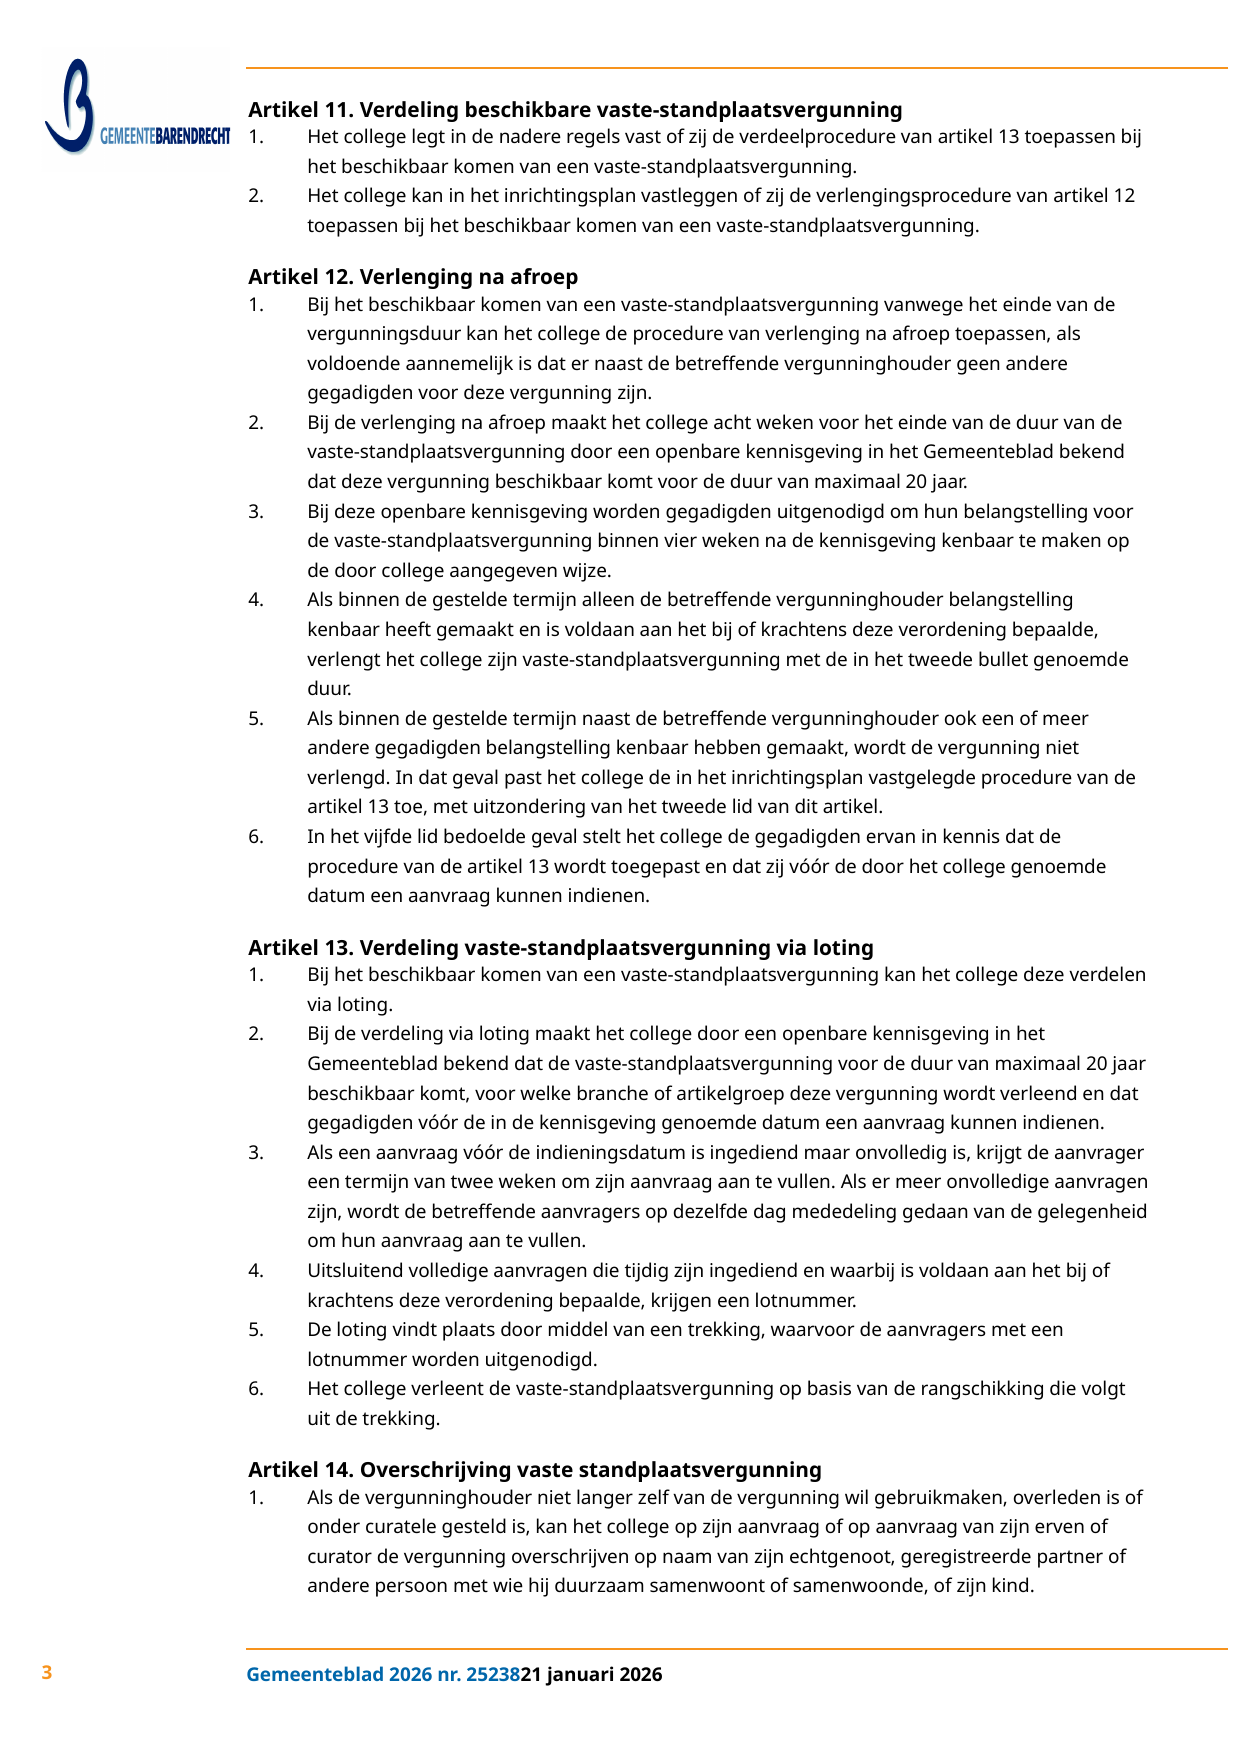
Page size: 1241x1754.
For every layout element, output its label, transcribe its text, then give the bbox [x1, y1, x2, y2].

picture [41, 47, 231, 172]
list Als een aanvraag vóór de indieningsdatum is ingediend maar onvolledig is, krijgt de aanvrager een termijn van twee weken om zijn aanvraag aan te vullen. Als er meer onvolledige aanvragen zijn, wordt de betreffende aanvragers op dezelfde dag mededeling gedaan van de gelegenheid om hun aanvraag aan te vullen. [248, 1139, 1152, 1253]
list Bij het beschikbaar komen van een vaste-standplaatsvergunning kan het college deze verdelen via loting. [248, 961, 1152, 1017]
list Het college kan in het inrichtingsplan vastleggen of zij de verlengingsprocedure van artikel 12 toepassen bij het beschikbaar komen van een vaste-standplaatsvergunning. [248, 182, 1152, 238]
list Als binnen de gestelde termijn naast de betreffende vergunninghouder ook een of meer andere gegadigden belangstelling kenbaar hebben gemaakt, wordt de vergunning niet verlengd. In dat geval past het college de in het inrichtingsplan vastgelegde procedure van de artikel 13 toe, met uitzondering van het tweede lid van dit artikel. [248, 705, 1152, 819]
list De loting vindt plaats door middel van een trekking, waarvoor de aanvragers met een lotnummer worden uitgenodigd. [248, 1316, 1152, 1372]
list Uitsluitend volledige aanvragen die tijdig zijn ingediend en waarbij is voldaan aan het bij of krachtens deze verordening bepaalde, krijgen een lotnummer. [248, 1257, 1152, 1312]
list Bij de verdeling via loting maakt het college door een openbare kennisgeving in het Gemeenteblad bekend dat de vaste-standplaatsvergunning voor de duur van maximaal 20 jaar beschikbaar komt, voor welke branche of artikelgroep deze vergunning wordt verleend en dat gegadigden vóór de in de kennisgeving genoemde datum een aanvraag kunnen indienen. [248, 1021, 1152, 1135]
list Bij de verlenging na afroep maakt het college acht weken voor het einde van de duur van de vaste-standplaatsvergunning door een openbare kennisgeving in het Gemeenteblad bekend dat deze vergunning beschikbaar komt voor de duur van maximaal 20 jaar. [248, 409, 1152, 494]
text Artikel 11. Verdeling beschikbare vaste-standplaatsvergunning [248, 95, 1152, 123]
text Artikel 12. Verlenging na afroep [248, 262, 1152, 291]
list Bij het beschikbaar komen van een vaste-standplaatsvergunning vanwege het einde van de vergunningsduur kan het college de procedure van verlenging na afroep toepassen, als voldoende aannemelijk is dat er naast de betreffende vergunninghouder geen andere gegadigden voor deze vergunning zijn. [248, 291, 1152, 405]
text Artikel 13. Verdeling vaste-standplaatsvergunning via loting [248, 933, 1152, 961]
list Als binnen de gestelde termijn alleen de betreffende vergunninghouder belangstelling kenbaar heeft gemaakt en is voldaan aan het bij of krachtens deze verordening bepaalde, verlengt het college zijn vaste-standplaatsvergunning met de in het tweede bullet genoemde duur. [248, 587, 1152, 701]
list Als de vergunninghouder niet langer zelf van de vergunning wil gebruikmaken, overleden is of onder curatele gesteld is, kan het college op zijn aanvraag of op aanvraag van zijn erven of curator de vergunning overschrijven op naam van zijn echtgenoot, geregistreerde partner of andere persoon met wie hij duurzaam samenwoont of samenwoonde, of zijn kind. [248, 1484, 1152, 1598]
list Het college legt in de nadere regels vast of zij de verdeelprocedure van artikel 13 toepassen bij het beschikbaar komen van een vaste-standplaatsvergunning. [248, 123, 1152, 178]
text Artikel 14. Overschrijving vaste standplaatsvergunning [248, 1456, 1152, 1484]
list In het vijfde lid bedoelde geval stelt het college de gegadigden ervan in kennis dat de procedure van de artikel 13 wordt toegepast en dat zij vóór de door het college genoemde datum een aanvraag kunnen indienen. [248, 823, 1152, 908]
list Het college verleent de vaste-standplaatsvergunning op basis van de rangschikking die volgt uit de trekking. [248, 1376, 1152, 1431]
list Bij deze openbare kennisgeving worden gegadigden uitgenodigd om hun belangstelling voor de vaste-standplaatsvergunning binnen vier weken na de kennisgeving kenbaar te maken op de door college aangegeven wijze. [248, 498, 1152, 583]
